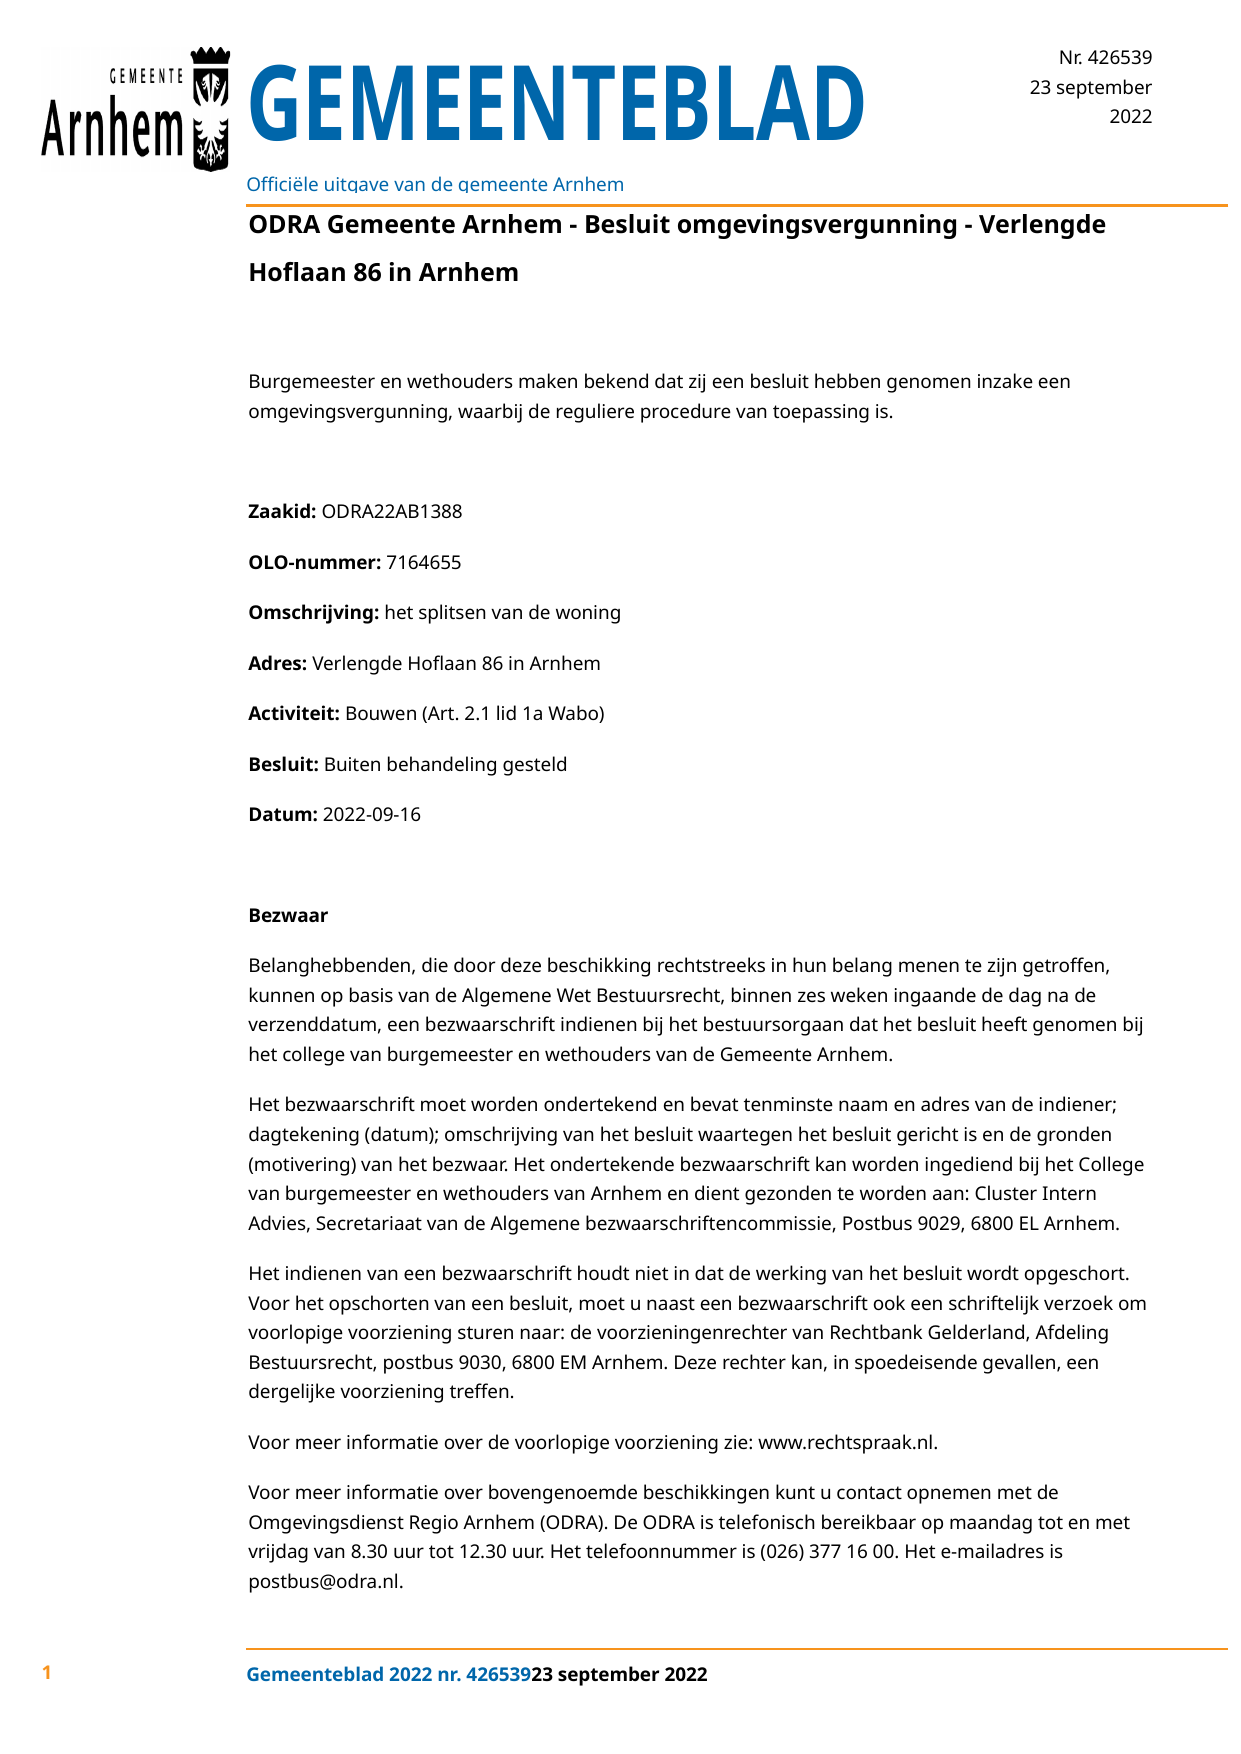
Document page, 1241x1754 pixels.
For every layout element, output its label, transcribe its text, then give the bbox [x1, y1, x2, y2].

picture [41, 47, 231, 172]
text Voor meer informatie over bovengenoemde beschikkingen kunt u contact opnemen met de Omgevingsdienst Regio Arnhem (ODRA). De ODRA is telefonisch bereikbaar op maandag tot en met vrijdag van 8.30 uur tot 12.30 uur. Het telefoonnummer is (026) 377 16 00. Het e-mailadres is postbus@odra.nl. [248, 1479, 1152, 1594]
text Omschrijving: het splitsen van de woning [248, 599, 1152, 625]
text Voor meer informatie over de voorlopige voorziening zie: www.rechtspraak.nl. [248, 1429, 1152, 1455]
text Het bezwaarschrift moet worden ondertekend en bevat tenminste naam en adres van de indiener; dagtekening (datum); omschrijving van het besluit waartegen het besluit gericht is en de gronden (motivering) van het bezwaar. Het ondertekende bezwaarschrift kan worden ingediend bij het College van burgemeester en wethouders van Arnhem en dient gezonden te worden aan: Cluster Intern Advies, Secretariaat van de Algemene bezwaarschriftencommissie, Postbus 9029, 6800 EL Arnhem. [248, 1092, 1152, 1236]
text Zaakid: ODRA22AB1388 [248, 499, 1152, 524]
text Datum: 2022-09-16 [248, 801, 1152, 827]
text OLO-nummer: 7164655 [248, 549, 1152, 575]
text ODRA Gemeente Arnhem - Besluit omgevingsvergunning - Verlengde Hoflaan 86 in Arnhem [248, 207, 1152, 288]
text Belanghebbenden, die door deze beschikking rechtstreeks in hun belang menen te zijn getroffen, kunnen op basis van de Algemene Wet Bestuursrecht, binnen zes weken ingaande de dag na de verzenddatum, een bezwaarschrift indienen bij het bestuursorgaan dat het besluit heeft genomen bij het college van burgemeester en wethouders van de Gemeente Arnhem. [248, 952, 1152, 1067]
text Bezwaar [248, 902, 1152, 928]
text Het indienen van een bezwaarschrift houdt niet in dat de werking van het besluit wordt opgeschort. Voor het opschorten van een besluit, moet u naast een bezwaarschrift ook een schriftelijk verzoek om voorlopige voorziening sturen naar: de voorzieningenrechter van Rechtbank Gelderland, Afdeling Bestuursrecht, postbus 9030, 6800 EM Arnhem. Deze rechter kan, in spoedeisende gevallen, een dergelijke voorziening treffen. [248, 1260, 1152, 1404]
text Besluit: Buiten behandeling gesteld [248, 751, 1152, 777]
text Activiteit: Bouwen (Art. 2.1 lid 1a Wabo) [248, 700, 1152, 726]
text Burgemeester en wethouders maken bekend dat zij een besluit hebben genomen inzake een omgevingsvergunning, waarbij de reguliere procedure van toepassing is. [248, 368, 1152, 424]
text Adres: Verlengde Hoflaan 86 in Arnhem [248, 650, 1152, 676]
